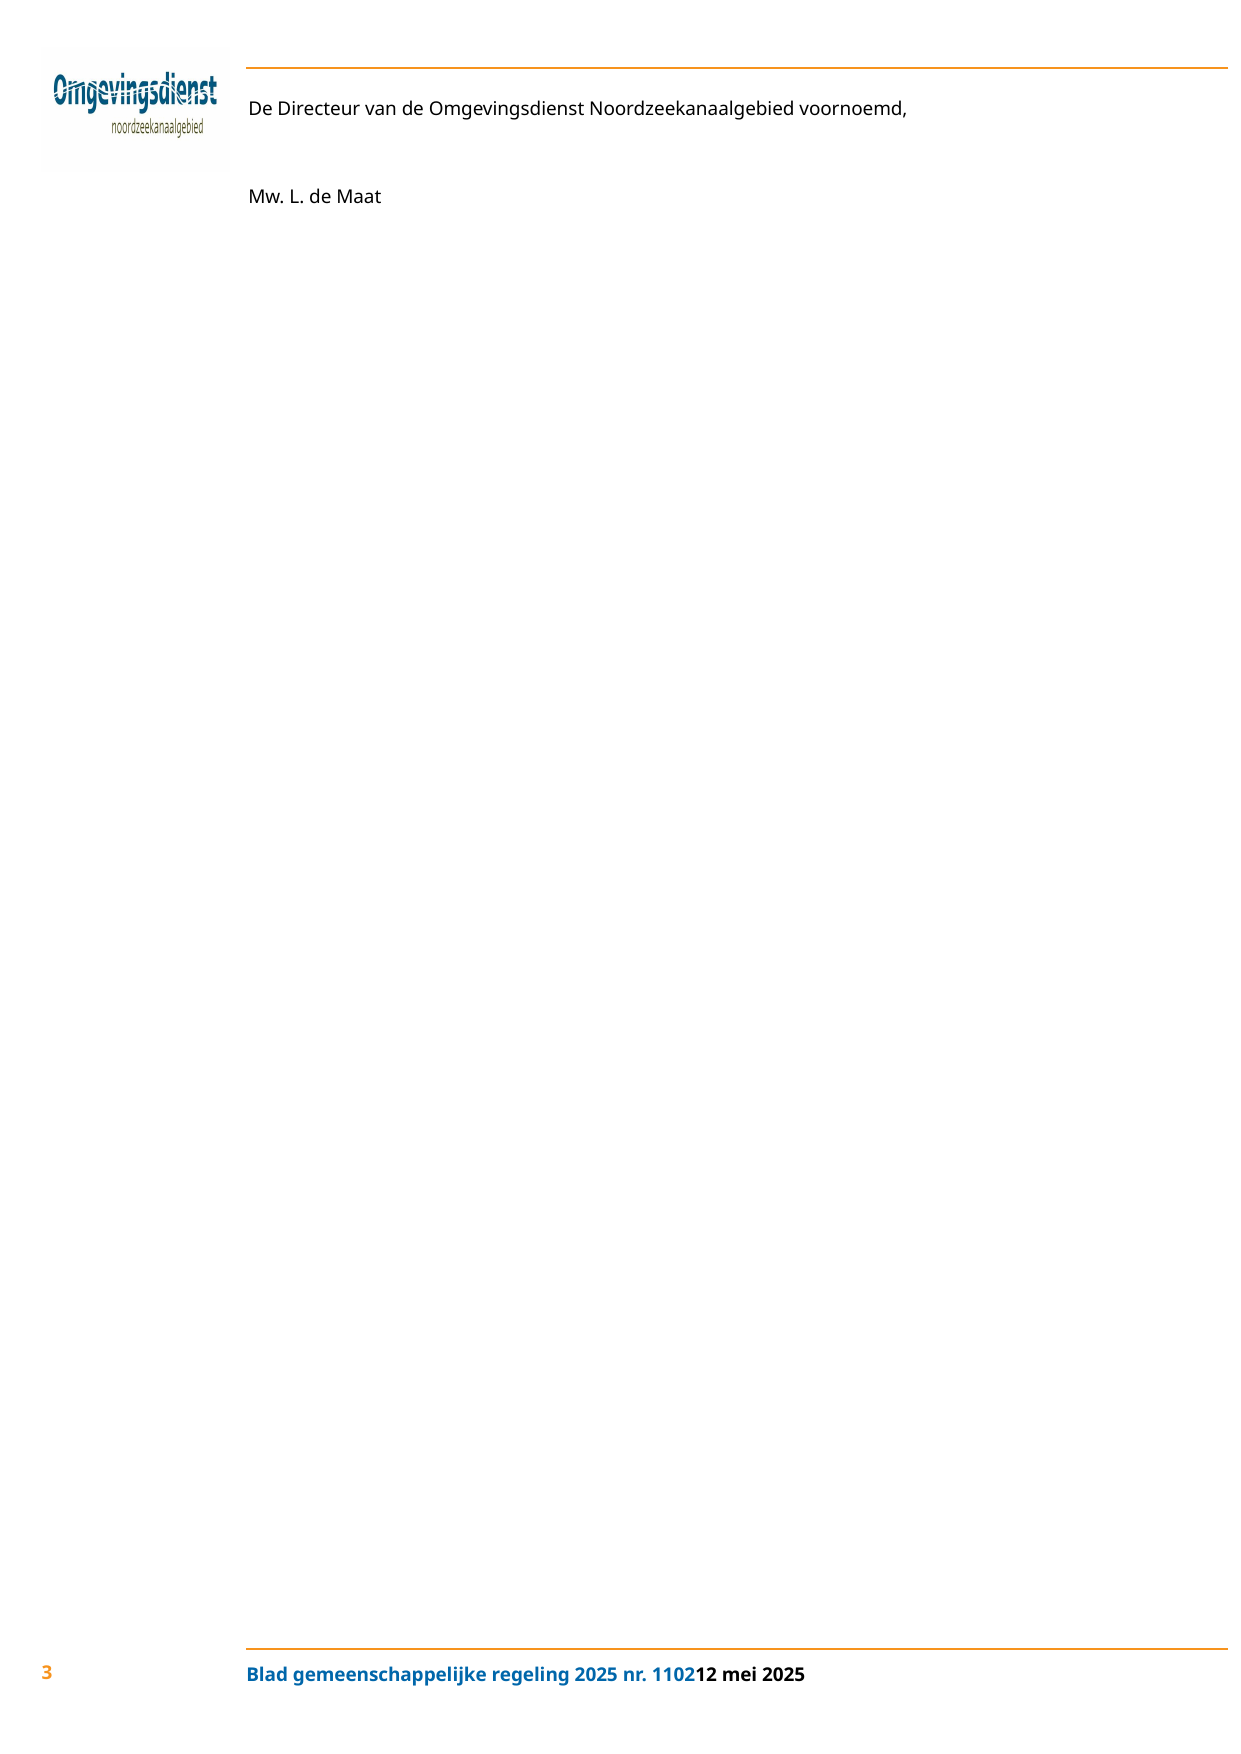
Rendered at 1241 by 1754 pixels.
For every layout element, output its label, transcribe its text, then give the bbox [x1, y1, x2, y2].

text Mw. L. de Maat [248, 183, 1152, 209]
text De Directeur van de Omgevingsdienst Noordzeekanaalgebied voornoemd, [248, 95, 1152, 121]
picture [41, 47, 231, 172]
